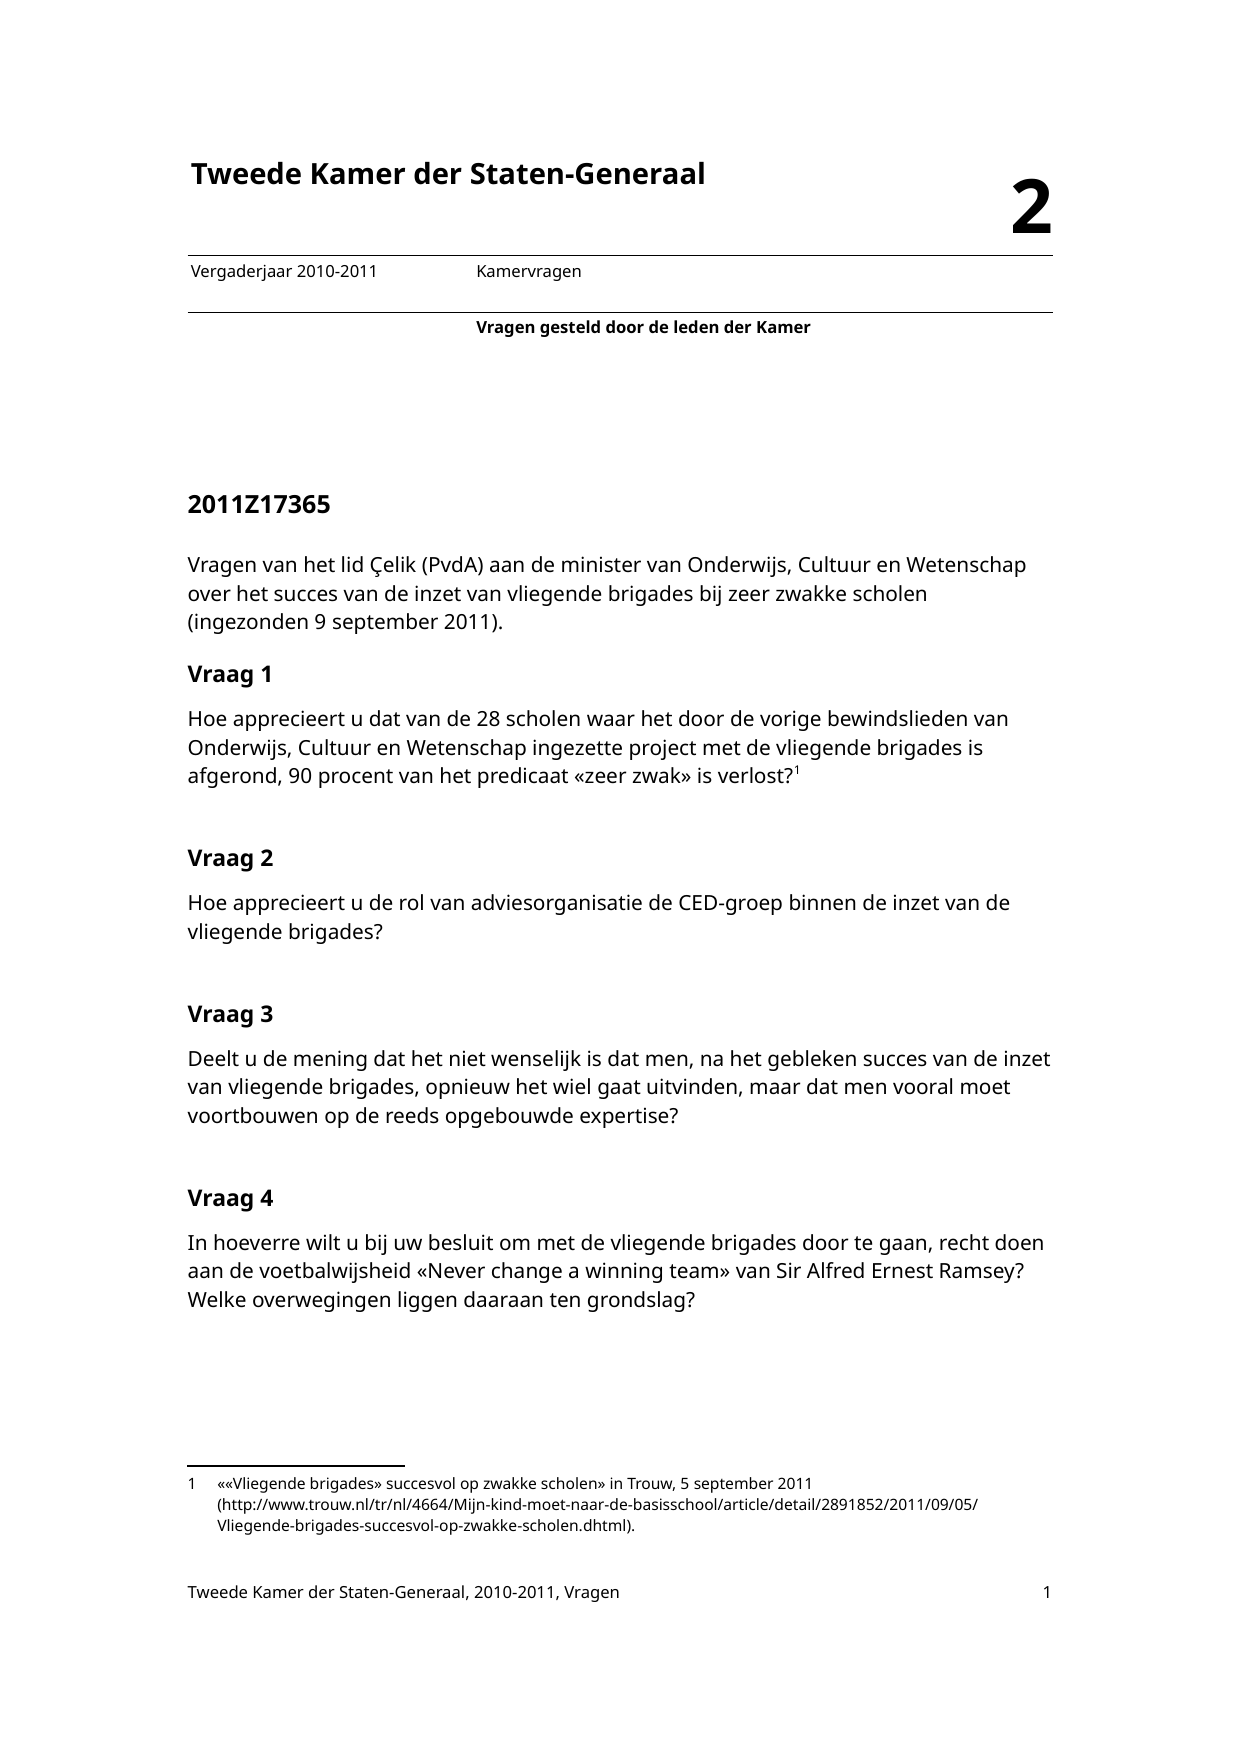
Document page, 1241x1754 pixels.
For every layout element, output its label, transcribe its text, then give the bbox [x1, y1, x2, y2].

text In hoeverre wilt u bij uw besluit om met de vliegende brigades door te gaan, recht doen aan de voetbalwijsheid «Never change a winning team» van Sir Alfred Ernest Ramsey? Welke overwegingen liggen daaraan ten grondslag? [187, 1228, 1053, 1313]
table_cell Vergaderjaar 2010-2011 [188, 256, 473, 312]
subtitle Vraag 1 [187, 658, 1053, 689]
table_cell [188, 313, 473, 339]
table_header Tweede Kamer der Staten-Generaal [188, 150, 879, 255]
table_header 2 [880, 150, 1053, 255]
table_cell Vragen gesteld door de leden der Kamer [473, 313, 1053, 339]
text Hoe apprecieert u de rol van adviesorganisatie de CED-groep binnen de inzet van de vliegende brigades? [187, 888, 1053, 945]
subtitle Vraag 3 [187, 998, 1053, 1029]
text Hoe apprecieert u dat van de 28 scholen waar het door de vorige bewindslieden van Onderwijs, Cultuur en Wetenschap ingezette project met de vliegende brigades is afgerond, 90 procent van het predicaat «zeer zwak» is verlost? [187, 704, 1053, 790]
subtitle Vraag 2 [187, 842, 1053, 873]
table_cell Kamervragen [473, 256, 1053, 312]
text 2011Z17365 [187, 487, 1053, 521]
text Vragen van het lid Çelik (PvdA) aan de minister van Onderwijs, Cultuur en Wetenschap over het succes van de inzet van vliegende brigades bij zeer zwakke scholen (ingezonden 9 september 2011). [187, 550, 1053, 636]
text Deelt u de mening dat het niet wenselijk is dat men, na het gebleken succes van de inzet van vliegende brigades, opnieuw het wiel gaat uitvinden, maar dat men vooral moet voortbouwen op de reeds opgebouwde expertise? [187, 1044, 1053, 1129]
text ««Vliegende brigades» succesvol op zwakke scholen» in Trouw, 5 september 2011 (http://www.trouw.nl/tr/nl/4664/Mijn-kind-moet-naar-de-basisschool/article/detail/2891852/2011/09/05/Vliegende-brigades-succesvol-op-zwakke-scholen.dhtml). [187, 1451, 1053, 1536]
subtitle Vraag 4 [187, 1182, 1053, 1213]
